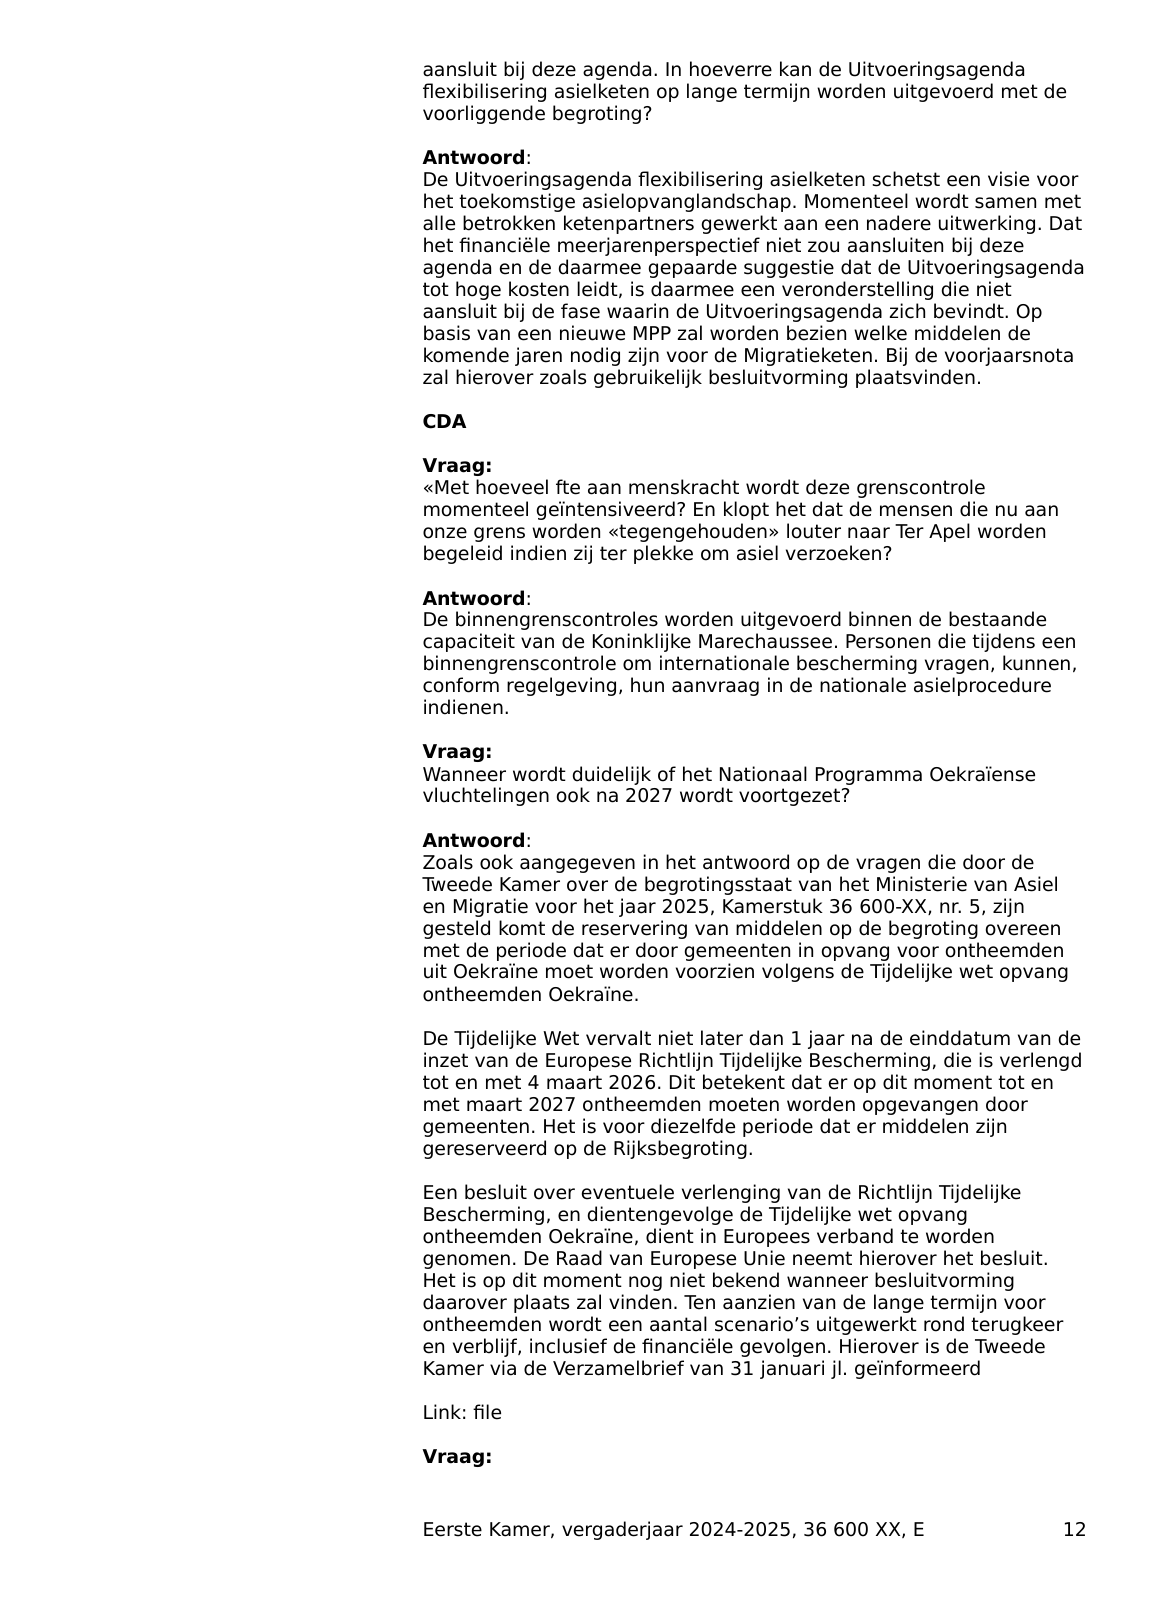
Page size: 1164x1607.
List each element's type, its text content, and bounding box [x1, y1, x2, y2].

text De Uitvoeringsagenda flexibilisering asielketen schetst een visie voor het toekomstige asielopvanglandschap. Momenteel wordt samen met alle betrokken ketenpartners gewerkt aan een nadere uitwerking. Dat het financiële meerjarenperspectief niet zou aansluiten bij deze agenda en de daarmee gepaarde suggestie dat de Uitvoeringsagenda tot hoge kosten leidt, is daarmee een veronderstelling die niet aansluit bij de fase waarin de Uitvoeringsagenda zich bevindt. Op basis van een nieuwe MPP zal worden bezien welke middelen de komende jaren nodig zijn voor de Migratieketen. Bij de voorjaarsnota zal hierover zoals gebruikelijk besluitvorming plaatsvinden. [422, 169, 1087, 389]
subtitle CDA [422, 411, 1087, 433]
text Link: file [422, 1402, 1087, 1424]
text Vraag: [422, 1446, 1087, 1468]
text Vraag: [422, 455, 1087, 477]
text «Met hoeveel fte aan menskracht wordt deze grenscontrole momenteel geïntensiveerd? En klopt het dat de mensen die nu aan onze grens worden «tegengehouden» louter naar Ter Apel worden begeleid indien zij ter plekke om asiel verzoeken? [422, 477, 1087, 565]
text Antwoord: [422, 829, 1087, 852]
text Antwoord: [422, 587, 1087, 609]
text Antwoord: [422, 147, 1087, 169]
text Een besluit over eventuele verlenging van de Richtlijn Tijdelijke Bescherming, en dientengevolge de Tijdelijke wet opvang ontheemden Oekraïne, dient in Europees verband te worden genomen. De Raad van Europese Unie neemt hierover het besluit. Het is op dit moment nog niet bekend wanneer besluitvorming daarover plaats zal vinden. Ten aanzien van de lange termijn voor ontheemden wordt een aantal scenario’s uitgewerkt rond terugkeer en verblijf, inclusief de financiële gevolgen. Hierover is de Tweede Kamer via de Verzamelbrief van 31 januari jl. geïnformeerd [422, 1182, 1087, 1379]
text aansluit bij deze agenda. In hoeverre kan de Uitvoeringsagenda flexibilisering asielketen op lange termijn worden uitgevoerd met de voorliggende begroting? [422, 59, 1087, 125]
text Vraag: [422, 741, 1087, 763]
text Wanneer wordt duidelijk of het Nationaal Programma Oekraïense vluchtelingen ook na 2027 wordt voortgezet? [422, 763, 1087, 807]
text Zoals ook aangegeven in het antwoord op de vragen die door de Tweede Kamer over de begrotingsstaat van het Ministerie van Asiel en Migratie voor het jaar 2025, Kamerstuk 36 600-XX, nr. 5, zijn gesteld komt de reservering van middelen op de begroting overeen met de periode dat er door gemeenten in opvang voor ontheemden uit Oekraïne moet worden voorzien volgens de Tijdelijke wet opvang ontheemden Oekraïne. [422, 852, 1087, 1005]
text De Tijdelijke Wet vervalt niet later dan 1 jaar na de einddatum van de inzet van de Europese Richtlijn Tijdelijke Bescherming, die is verlengd tot en met 4 maart 2026. Dit betekent dat er op dit moment tot en met maart 2027 ontheemden moeten worden opgevangen door gemeenten. Het is voor diezelfde periode dat er middelen zijn gereserveerd op de Rijksbegroting. [422, 1028, 1087, 1159]
text De binnengrenscontroles worden uitgevoerd binnen de bestaande capaciteit van de Koninklijke Marechaussee. Personen die tijdens een binnengrenscontrole om internationale bescherming vragen, kunnen, conform regelgeving, hun aanvraag in de nationale asielprocedure indienen. [422, 609, 1087, 719]
